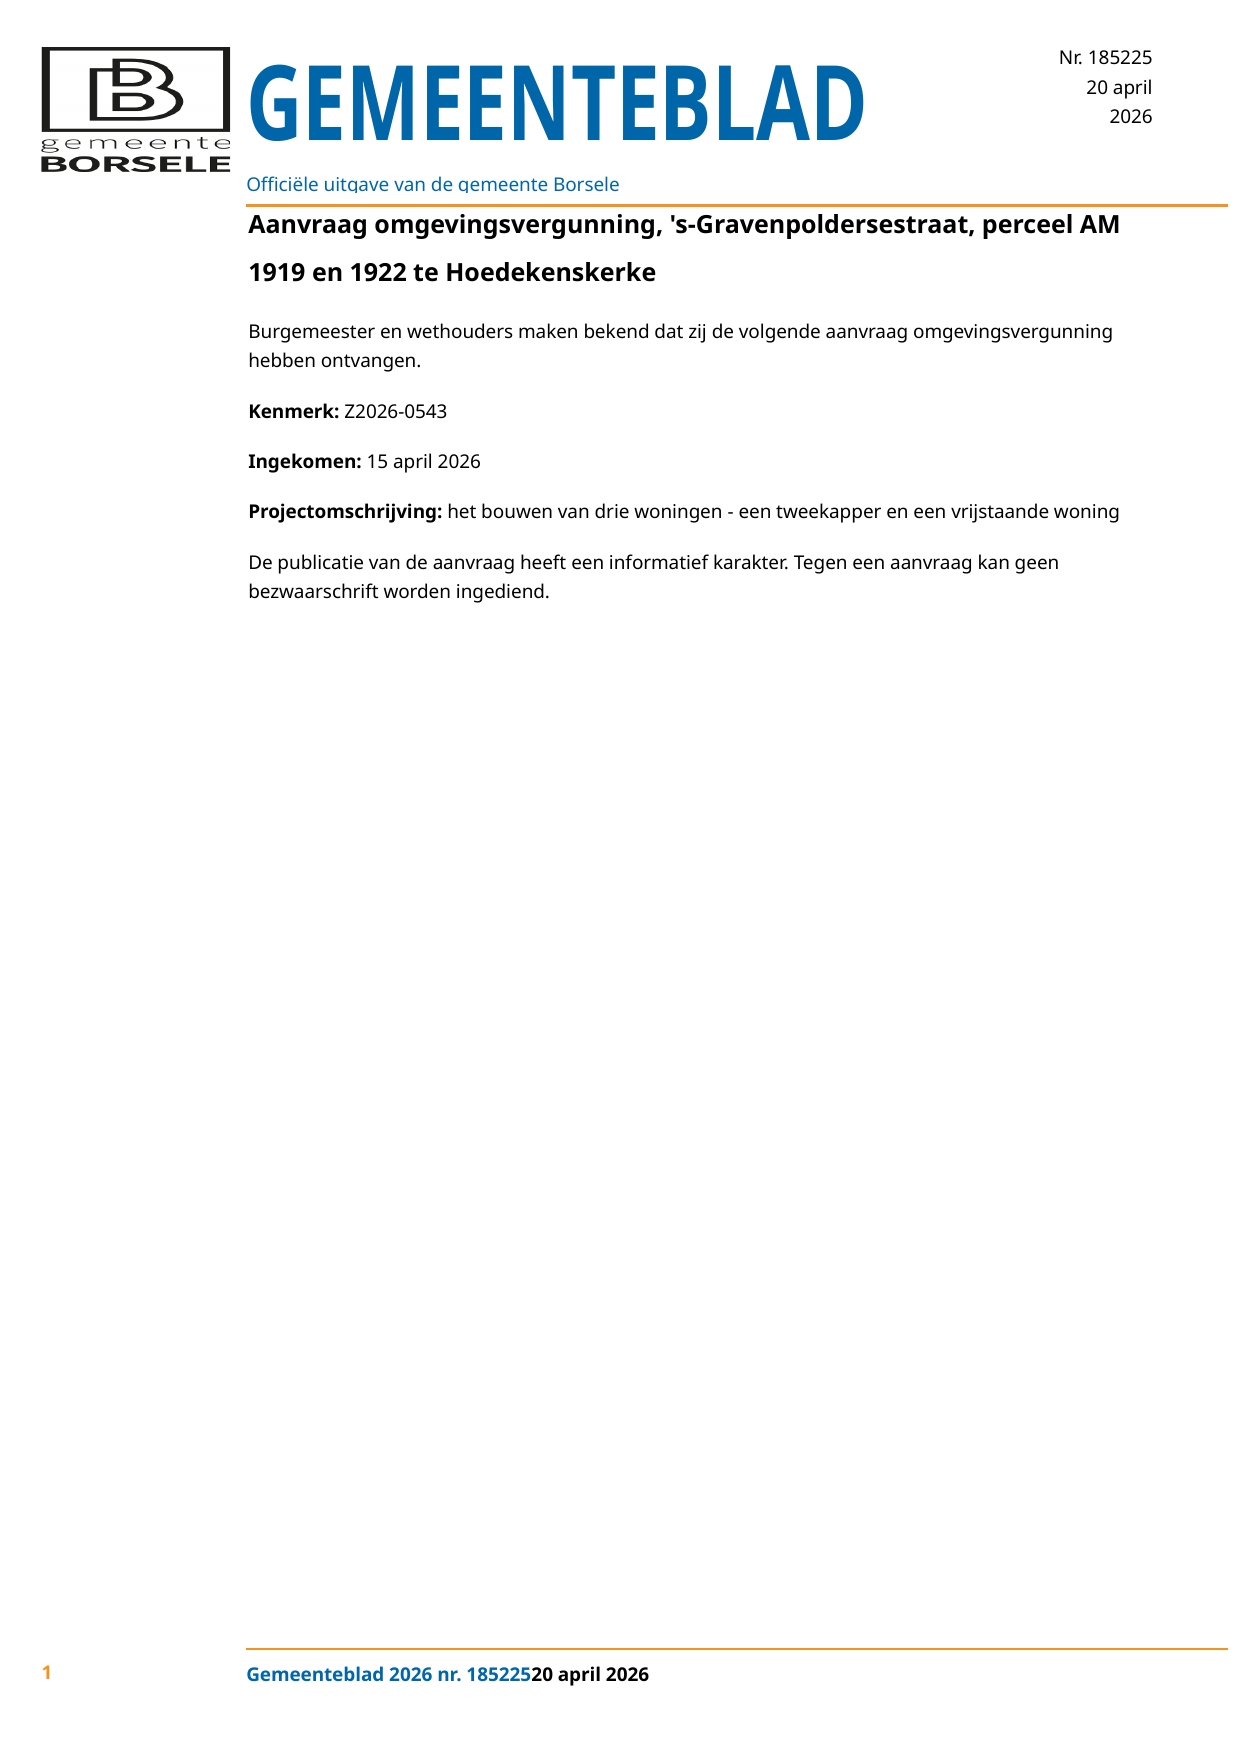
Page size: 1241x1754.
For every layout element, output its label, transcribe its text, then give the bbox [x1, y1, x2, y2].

text Burgemeester en wethouders maken bekend dat zij de volgende aanvraag omgevingsvergunning hebben ontvangen. [248, 318, 1152, 373]
text Aanvraag omgevingsvergunning, 's-Gravenpoldersestraat, perceel AM 1919 en 1922 te Hoedekenskerke [248, 207, 1152, 288]
text Ingekomen: 15 april 2026 [248, 448, 1152, 474]
text Kenmerk: Z2026-0543 [248, 398, 1152, 424]
text De publicatie van de aanvraag heeft een informatief karakter. Tegen een aanvraag kan geen bezwaarschrift worden ingediend. [248, 549, 1152, 604]
text Projectomschrijving: het bouwen van drie woningen - een tweekapper en een vrijstaande woning [248, 499, 1152, 524]
picture [41, 47, 231, 172]
